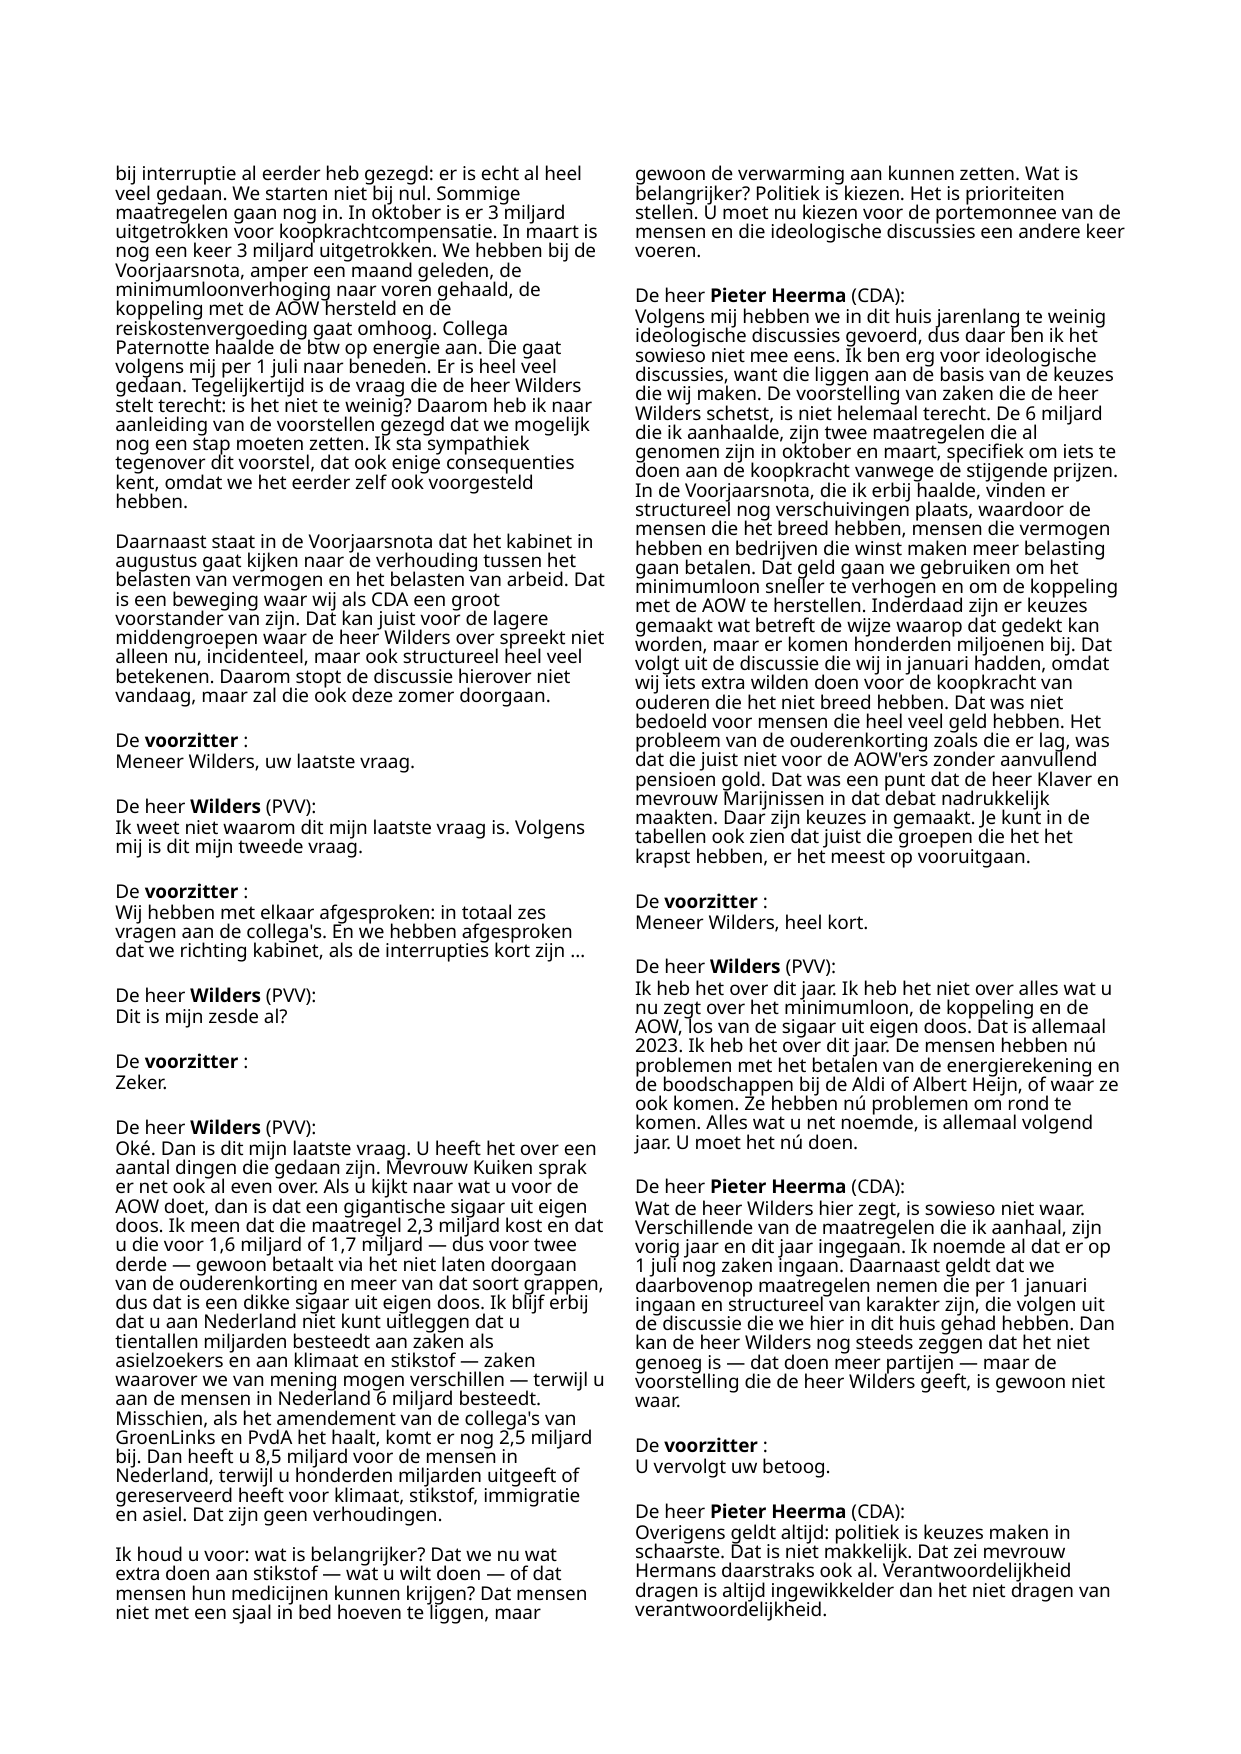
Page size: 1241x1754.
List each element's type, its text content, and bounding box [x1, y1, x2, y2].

text Overigens geldt altijd: politiek is keuzes maken in schaarste. Dat is niet makkelijk. Dat zei mevrouw Hermans daarstraks ook al. Verantwoordelijkheid dragen is altijd ingewikkelder dan het niet dragen van verantwoordelijkheid. [635, 1524, 1125, 1620]
text De voorzitter : [115, 1048, 605, 1074]
text Meneer Wilders, uw laatste vraag. [115, 753, 605, 772]
text Zeker. [115, 1074, 605, 1093]
text bij interruptie al eerder heb gezegd: er is echt al heel veel gedaan. We starten niet bij nul. Sommige maatregelen gaan nog in. In oktober is er 3 miljard uitgetrokken voor koopkrachtcompensatie. In maart is nog een keer 3 miljard uitgetrokken. We hebben bij de Voorjaarsnota, amper een maand geleden, de minimumloonverhoging naar voren gehaald, de koppeling met de AOW hersteld en de reiskostenvergoeding gaat omhoog. Collega Paternotte haalde de btw op energie aan. Die gaat volgens mij per 1 juli naar beneden. Er is heel veel gedaan. Tegelijkertijd is de vraag die de heer Wilders stelt terecht: is het niet te weinig? Daarom heb ik naar aanleiding van de voorstellen gezegd dat we mogelijk nog een stap moeten zetten. Ik sta sympathiek tegenover dit voorstel, dat ook enige consequenties kent, omdat we het eerder zelf ook voorgesteld hebben. [115, 165, 605, 512]
text Ik heb het over dit jaar. Ik heb het niet over alles wat u nu zegt over het minimumloon, de koppeling en de AOW, los van de sigaar uit eigen doos. Dat is allemaal 2023. Ik heb het over dit jaar. De mensen hebben nú problemen met het betalen van de energierekening en de boodschappen bij de Aldi of Albert Heijn, of waar ze ook komen. Ze hebben nú problemen om rond te komen. Alles wat u net noemde, is allemaal volgend jaar. U moet het nú doen. [635, 979, 1125, 1153]
text De heer Pieter Heerma (CDA): [635, 282, 1125, 308]
text Ik weet niet waarom dit mijn laatste vraag is. Volgens mij is dit mijn tweede vraag. [115, 819, 605, 857]
text De voorzitter : [115, 727, 605, 753]
text Volgens mij hebben we in dit huis jarenlang te weinig ideologische discussies gevoerd, dus daar ben ik het sowieso niet mee eens. Ik ben erg voor ideologische discussies, want die liggen aan de basis van de keuzes die wij maken. De voorstelling van zaken die de heer Wilders schetst, is niet helemaal terecht. De 6 miljard die ik aanhaalde, zijn twee maatregelen die al genomen zijn in oktober en maart, specifiek om iets te doen aan de koopkracht vanwege de stijgende prijzen. In de Voorjaarsnota, die ik erbij haalde, vinden er structureel nog verschuivingen plaats, waardoor de mensen die het breed hebben, mensen die vermogen hebben en bedrijven die winst maken meer belasting gaan betalen. Dat geld gaan we gebruiken om het minimumloon sneller te verhogen en om de koppeling met de AOW te herstellen. Inderdaad zijn er keuzes gemaakt wat betreft de wijze waarop dat gedekt kan worden, maar er komen honderden miljoenen bij. Dat volgt uit de discussie die wij in januari hadden, omdat wij iets extra wilden doen voor de koopkracht van ouderen die het niet breed hebben. Dat was niet bedoeld voor mensen die heel veel geld hebben. Het probleem van de ouderenkorting zoals die er lag, was dat die juist niet voor de AOW'ers zonder aanvullend pensioen gold. Dat was een punt dat de heer Klaver en mevrouw Marijnissen in dat debat nadrukkelijk maakten. Daar zijn keuzes in gemaakt. Je kunt in de tabellen ook zien dat juist die groepen die het het krapst hebben, er het meest op vooruitgaan. [635, 308, 1125, 867]
text Ik houd u voor: wat is belangrijker? Dat we nu wat extra doen aan stikstof — wat u wilt doen — of dat mensen hun medicijnen kunnen krijgen? Dat mensen niet met een sjaal in bed hoeven te liggen, maar [115, 1546, 605, 1623]
text Oké. Dan is dit mijn laatste vraag. U heeft het over een aantal dingen die gedaan zijn. Mevrouw Kuiken sprak er net ook al even over. Als u kijkt naar wat u voor de AOW doet, dan is dat een gigantische sigaar uit eigen doos. Ik meen dat die maatregel 2,3 miljard kost en dat u die voor 1,6 miljard of 1,7 miljard — dus voor twee derde — gewoon betaalt via het niet laten doorgaan van de ouderenkorting en meer van dat soort grappen, dus dat is een dikke sigaar uit eigen doos. Ik blijf erbij dat u aan Nederland niet kunt uitleggen dat u tientallen miljarden besteedt aan zaken als asielzoekers en aan klimaat en stikstof — zaken waarover we van mening mogen verschillen — terwijl u aan de mensen in Nederland 6 miljard besteedt. Misschien, als het amendement van de collega's van GroenLinks en PvdA het haalt, komt er nog 2,5 miljard bij. Dan heeft u 8,5 miljard voor de mensen in Nederland, terwijl u honderden miljarden uitgeeft of gereserveerd heeft voor klimaat, stikstof, immigratie en asiel. Dat zijn geen verhoudingen. [115, 1140, 605, 1525]
text De heer Wilders (PVV): [115, 793, 605, 819]
text De heer Wilders (PVV): [635, 954, 1125, 979]
text Wat de heer Wilders hier zegt, is sowieso niet waar. Verschillende van de maatregelen die ik aanhaal, zijn vorig jaar en dit jaar ingegaan. Ik noemde al dat er op 1 juli nog zaken ingaan. Daarnaast geldt dat we daarbovenop maatregelen nemen die per 1 januari ingaan en structureel van karakter zijn, die volgen uit de discussie die we hier in dit huis gehad hebben. Dan kan de heer Wilders nog steeds zeggen dat het niet genoeg is — dat doen meer partijen — maar de voorstelling die de heer Wilders geeft, is gewoon niet waar. [635, 1199, 1125, 1411]
text De heer Pieter Heerma (CDA): [635, 1174, 1125, 1199]
text De voorzitter : [115, 878, 605, 904]
text De voorzitter : [635, 888, 1125, 914]
text Dit is mijn zesde al? [115, 1008, 605, 1027]
text gewoon de verwarming aan kunnen zetten. Wat is belangrijker? Politiek is kiezen. Het is prioriteiten stellen. U moet nu kiezen voor de portemonnee van de mensen en die ideologische discussies een andere keer voeren. [635, 165, 1125, 262]
text Daarnaast staat in de Voorjaarsnota dat het kabinet in augustus gaat kijken naar de verhouding tussen het belasten van vermogen en het belasten van arbeid. Dat is een beweging waar wij als CDA een groot voorstander van zijn. Dat kan juist voor de lagere middengroepen waar de heer Wilders over spreekt niet alleen nu, incidenteel, maar ook structureel heel veel betekenen. Daarom stopt de discussie hierover niet vandaag, maar zal die ook deze zomer doorgaan. [115, 533, 605, 706]
text De heer Pieter Heerma (CDA): [635, 1498, 1125, 1524]
text U vervolgt uw betoog. [635, 1458, 1125, 1477]
text De voorzitter : [635, 1432, 1125, 1458]
text Wij hebben met elkaar afgesproken: in totaal zes vragen aan de collega's. En we hebben afgesproken dat we richting kabinet, als de interrupties kort zijn … [115, 904, 605, 962]
text Meneer Wilders, heel kort. [635, 914, 1125, 933]
text De heer Wilders (PVV): [115, 982, 605, 1008]
text De heer Wilders (PVV): [115, 1114, 605, 1140]
